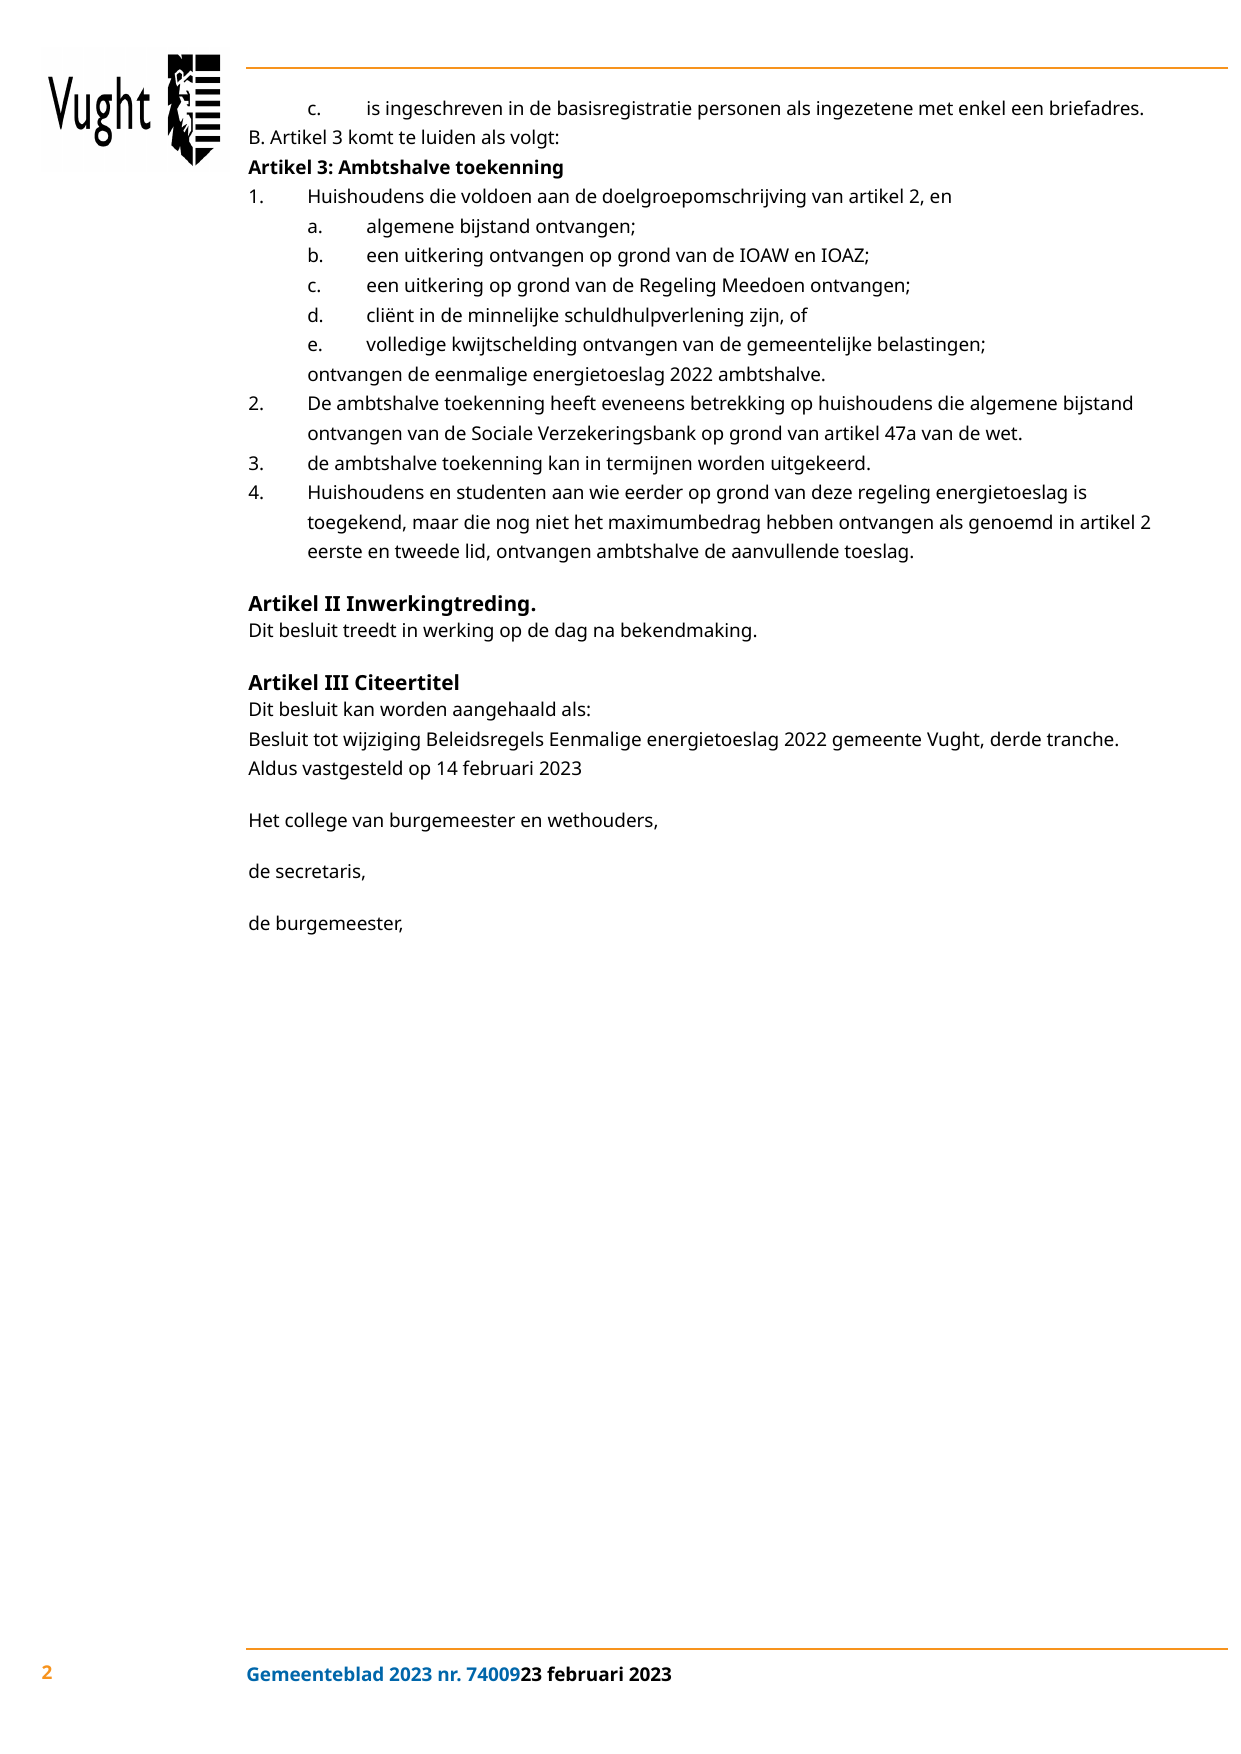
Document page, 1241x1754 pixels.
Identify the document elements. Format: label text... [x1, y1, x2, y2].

list volledige kwijtschelding ontvangen van de gemeentelijke belastingen; [307, 331, 1152, 357]
list ontvangen de eenmalige energietoeslag 2022 ambtshalve. [248, 361, 1152, 387]
list cliënt in de minnelijke schuldhulpverlening zijn, of [307, 302, 1152, 328]
text Besluit tot wijziging Beleidsregels Eenmalige energietoeslag 2022 gemeente Vught, derde tranche. [248, 726, 1152, 752]
text Aldus vastgesteld op 14 februari 2023 [248, 755, 1152, 781]
list is ingeschreven in de basisregistratie personen als ingezetene met enkel een briefadres. [307, 95, 1152, 121]
text Dit besluit kan worden aangehaald als: [248, 696, 1152, 722]
list de ambtshalve toekenning kan in termijnen worden uitgekeerd. [248, 450, 1152, 476]
list een uitkering ontvangen op grond van de IOAW en IOAZ; [307, 243, 1152, 268]
text Artikel 3: Ambtshalve toekenning [248, 154, 1152, 180]
list een uitkering op grond van de Regeling Meedoen ontvangen; [307, 272, 1152, 298]
list Huishoudens die voldoen aan de doelgroepomschrijving van artikel 2, en [248, 183, 1152, 209]
text de burgemeester, [248, 910, 1152, 936]
text Artikel II Inwerkingtreding. [248, 589, 1152, 617]
text de secretaris, [248, 858, 1152, 884]
list Huishoudens en studenten aan wie eerder op grond van deze regeling energietoeslag is toegekend, maar die nog niet het maximumbedrag hebben ontvangen als genoemd in artikel 2 eerste en tweede lid, ontvangen ambtshalve de aanvullende toeslag. [248, 479, 1152, 564]
list algemene bijstand ontvangen; [307, 213, 1152, 239]
text Artikel III Citeertitel [248, 668, 1152, 696]
text Dit besluit treedt in werking op de dag na bekendmaking. [248, 617, 1152, 643]
list De ambtshalve toekenning heeft eveneens betrekking op huishoudens die algemene bijstand ontvangen van de Sociale Verzekeringsbank op grond van artikel 47a van de wet. [248, 391, 1152, 446]
picture [41, 47, 231, 172]
text Het college van burgemeester en wethouders, [248, 807, 1152, 833]
text B. Artikel 3 komt te luiden als volgt: [248, 124, 1152, 150]
